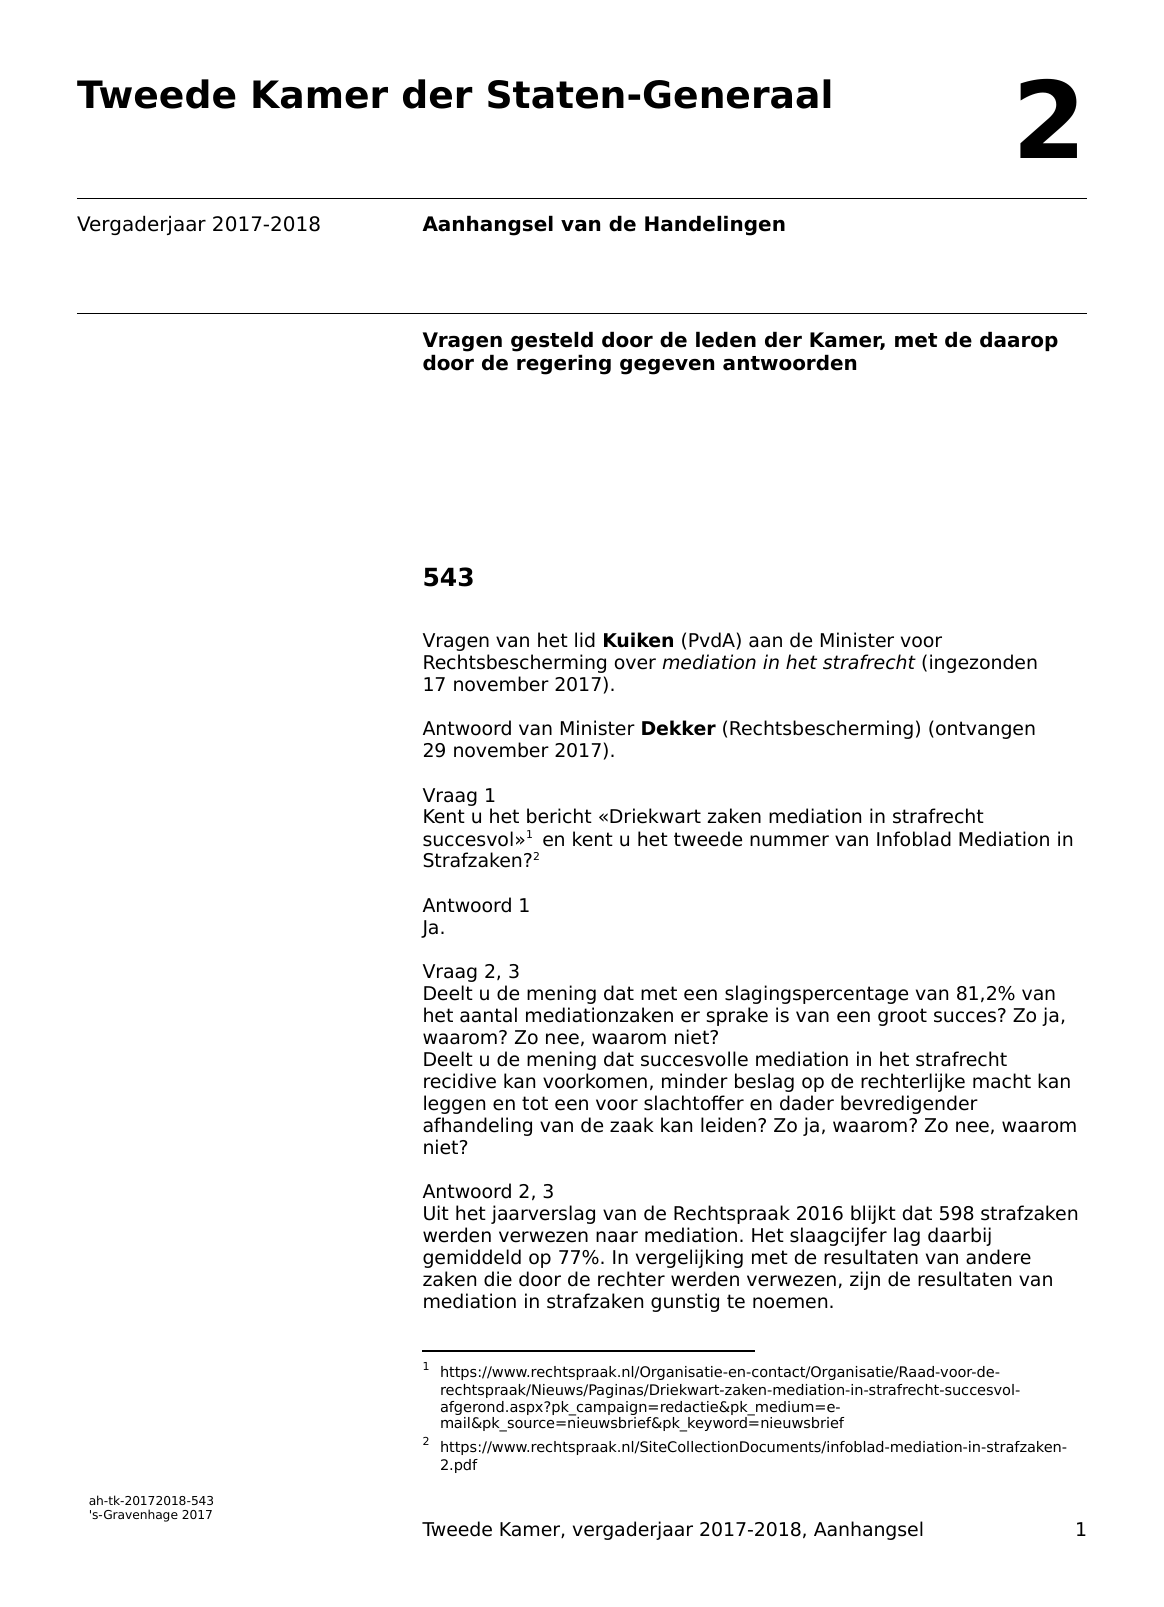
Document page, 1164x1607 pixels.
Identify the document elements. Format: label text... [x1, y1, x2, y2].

text Deelt u de mening dat met een slagingspercentage van 81,2% van het aantal mediationzaken er sprake is van een groot succes? Zo ja, waarom? Zo nee, waarom niet? [422, 983, 1087, 1049]
table_cell Vergaderjaar 2017-2018 [77, 199, 422, 313]
text 543 [422, 563, 1087, 592]
text Kent u het bericht «Driekwart zaken mediation in strafrecht succesvol» en kent u het tweede nummer van Infoblad Mediation in Strafzaken? [422, 806, 1087, 872]
text Vragen van het lid Kuiken (PvdA) aan de Minister voor Rechtsbescherming over mediation in het strafrecht (ingezonden 17 november 2017). [422, 630, 1087, 696]
text https://www.rechtspraak.nl/SiteCollectionDocuments/infoblad-mediation-in-strafzaken-2.pdf [422, 1435, 1087, 1474]
table_cell [77, 314, 422, 375]
text Vraag 1 [422, 784, 1087, 806]
text Antwoord 2, 3 [422, 1181, 1087, 1203]
text 's-Gravenhage 2017 [88, 1508, 323, 1522]
table_header Tweede Kamer der Staten-Generaal [77, 59, 886, 198]
text Vraag 2, 3 [422, 961, 1087, 983]
table_cell Vragen gesteld door de leden der Kamer, met de daarop door de regering gegeven antwoorden [422, 314, 1087, 375]
text https://www.rechtspraak.nl/Organisatie-en-contact/Organisatie/Raad-voor-de-rechtspraak/Nieuws/Paginas/Driekwart-zaken-mediation-in-strafrecht-succesvol-afgerond.aspx?pk_campaign=redactie&pk_medium=e-mail&pk_source=nieuwsbrief&pk_keyword=nieuwsbrief [422, 1360, 1087, 1432]
text Deelt u de mening dat succesvolle mediation in het strafrecht recidive kan voorkomen, minder beslag op de rechterlijke macht kan leggen en tot een voor slachtoffer en dader bevredigender afhandeling van de zaak kan leiden? Zo ja, waarom? Zo nee, waarom niet? [422, 1049, 1087, 1158]
text Uit het jaarverslag van de Rechtspraak 2016 blijkt dat 598 strafzaken werden verwezen naar mediation. Het slaagcijfer lag daarbij gemiddeld op 77%. In vergelijking met de resultaten van andere zaken die door de rechter werden verwezen, zijn de resultaten van mediation in strafzaken gunstig te noemen. [422, 1203, 1087, 1313]
text Antwoord van Minister Dekker (Rechtsbescherming) (ontvangen 29 november 2017). [422, 718, 1087, 762]
table_header 2 [886, 59, 1087, 198]
text Ja. [422, 917, 1087, 938]
text ah-tk-20172018-543 [88, 1494, 323, 1508]
table_cell Aanhangsel van de Handelingen [422, 199, 1087, 313]
text Antwoord 1 [422, 894, 1087, 917]
